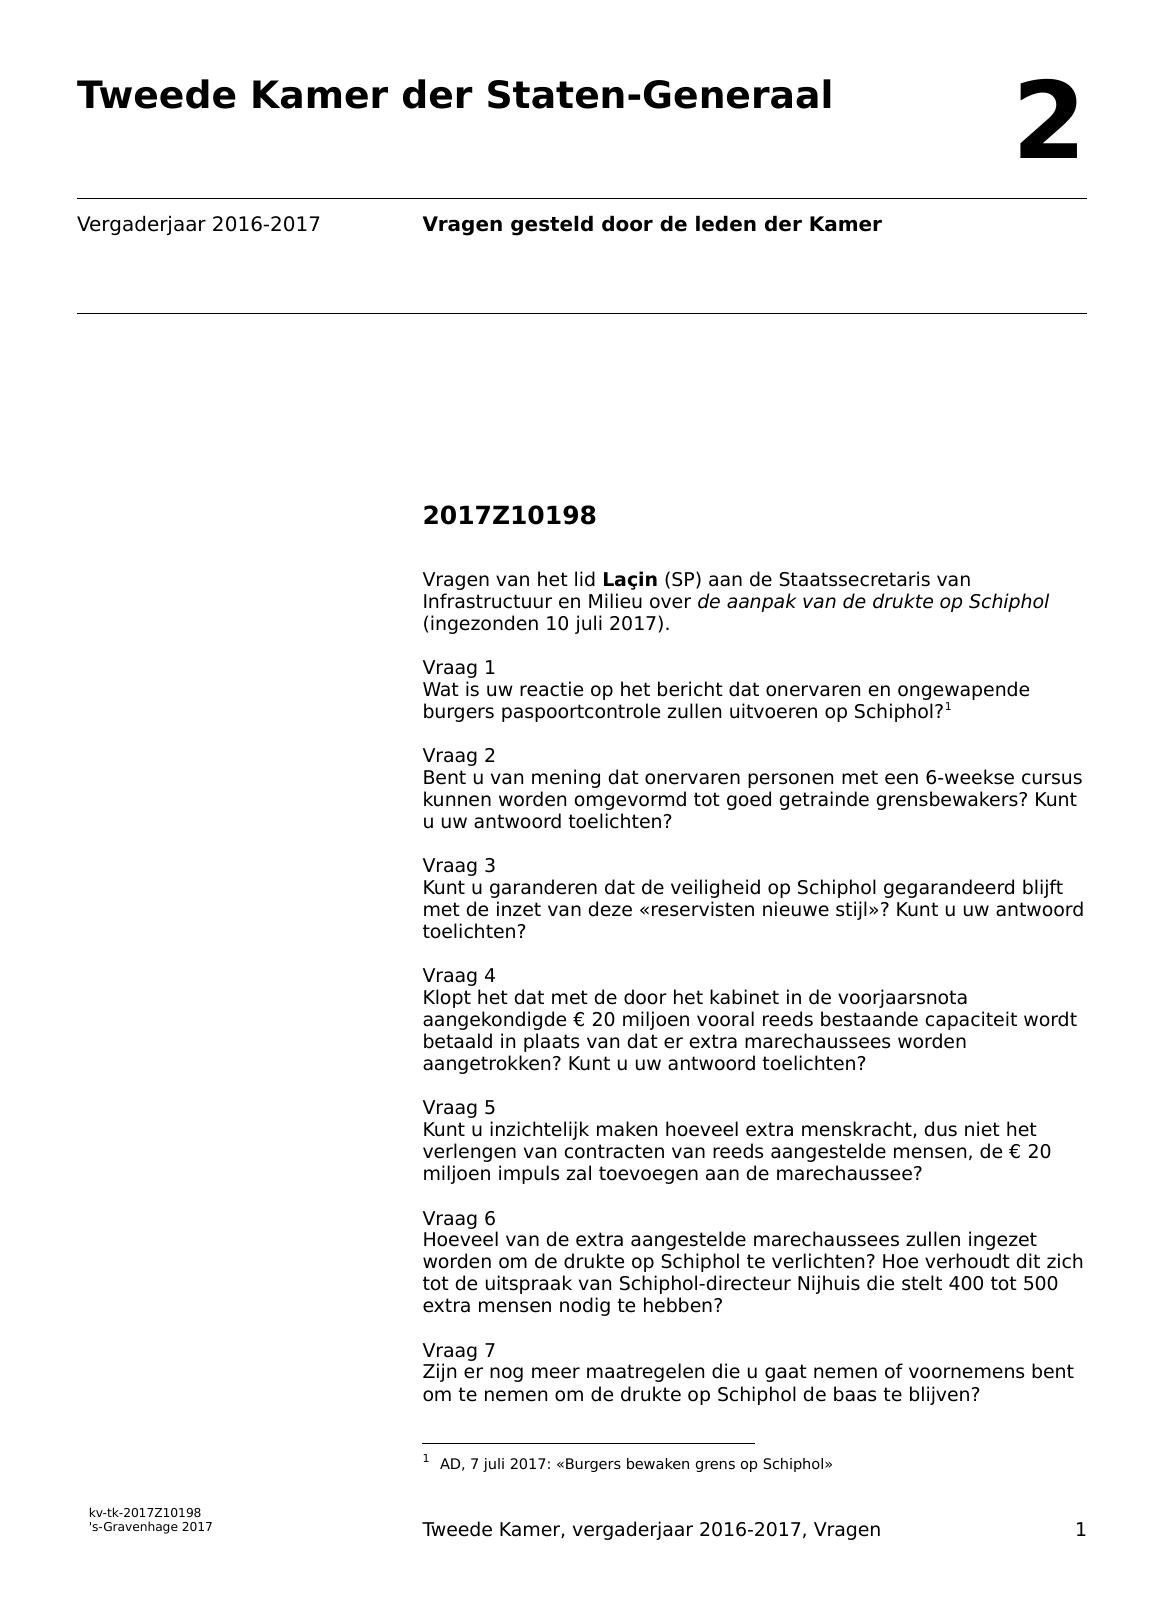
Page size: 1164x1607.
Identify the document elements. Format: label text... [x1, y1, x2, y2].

table_cell Vragen gesteld door de leden der Kamer [422, 199, 1087, 313]
text kv-tk-2017Z10198 [88, 1506, 323, 1520]
text Wat is uw reactie op het bericht dat onervaren en ongewapende burgers paspoortcontrole zullen uitvoeren op Schiphol? [422, 679, 1087, 723]
text Vraag 4 [422, 965, 1087, 987]
text 's-Gravenhage 2017 [88, 1520, 323, 1534]
text AD, 7 juli 2017: «Burgers bewaken grens op Schiphol» [422, 1452, 1087, 1474]
text Bent u van mening dat onervaren personen met een 6-weekse cursus kunnen worden omgevormd tot goed getrainde grensbewakers? Kunt u uw antwoord toelichten? [422, 767, 1087, 833]
text Vraag 2 [422, 745, 1087, 767]
text Vraag 5 [422, 1097, 1087, 1119]
text Klopt het dat met de door het kabinet in de voorjaarsnota aangekondigde € 20 miljoen vooral reeds bestaande capaciteit wordt betaald in plaats van dat er extra marechaussees worden aangetrokken? Kunt u uw antwoord toelichten? [422, 987, 1087, 1075]
text Vraag 6 [422, 1207, 1087, 1229]
text Kunt u garanderen dat de veiligheid op Schiphol gegarandeerd blijft met de inzet van deze «reservisten nieuwe stijl»? Kunt u uw antwoord toelichten? [422, 877, 1087, 943]
text Hoeveel van de extra aangestelde marechaussees zullen ingezet worden om de drukte op Schiphol te verlichten? Hoe verhoudt dit zich tot de uitspraak van Schiphol-directeur Nijhuis die stelt 400 tot 500 extra mensen nodig te hebben? [422, 1229, 1087, 1317]
text Vragen van het lid Laçin (SP) aan de Staatssecretaris van Infrastructuur en Milieu over de aanpak van de drukte op Schiphol (ingezonden 10 juli 2017). [422, 569, 1087, 635]
text Vraag 3 [422, 855, 1087, 877]
text Zijn er nog meer maatregelen die u gaat nemen of voornemens bent om te nemen om de drukte op Schiphol de baas te blijven? [422, 1361, 1087, 1405]
table_header Tweede Kamer der Staten-Generaal [77, 59, 886, 198]
table_header 2 [886, 59, 1087, 198]
text Vraag 7 [422, 1339, 1087, 1361]
text Vraag 1 [422, 657, 1087, 679]
text Kunt u inzichtelijk maken hoeveel extra menskracht, dus niet het verlengen van contracten van reeds aangestelde mensen, de € 20 miljoen impuls zal toevoegen aan de marechaussee? [422, 1119, 1087, 1185]
text 2017Z10198 [422, 501, 1087, 531]
table_cell Vergaderjaar 2016-2017 [77, 199, 422, 313]
